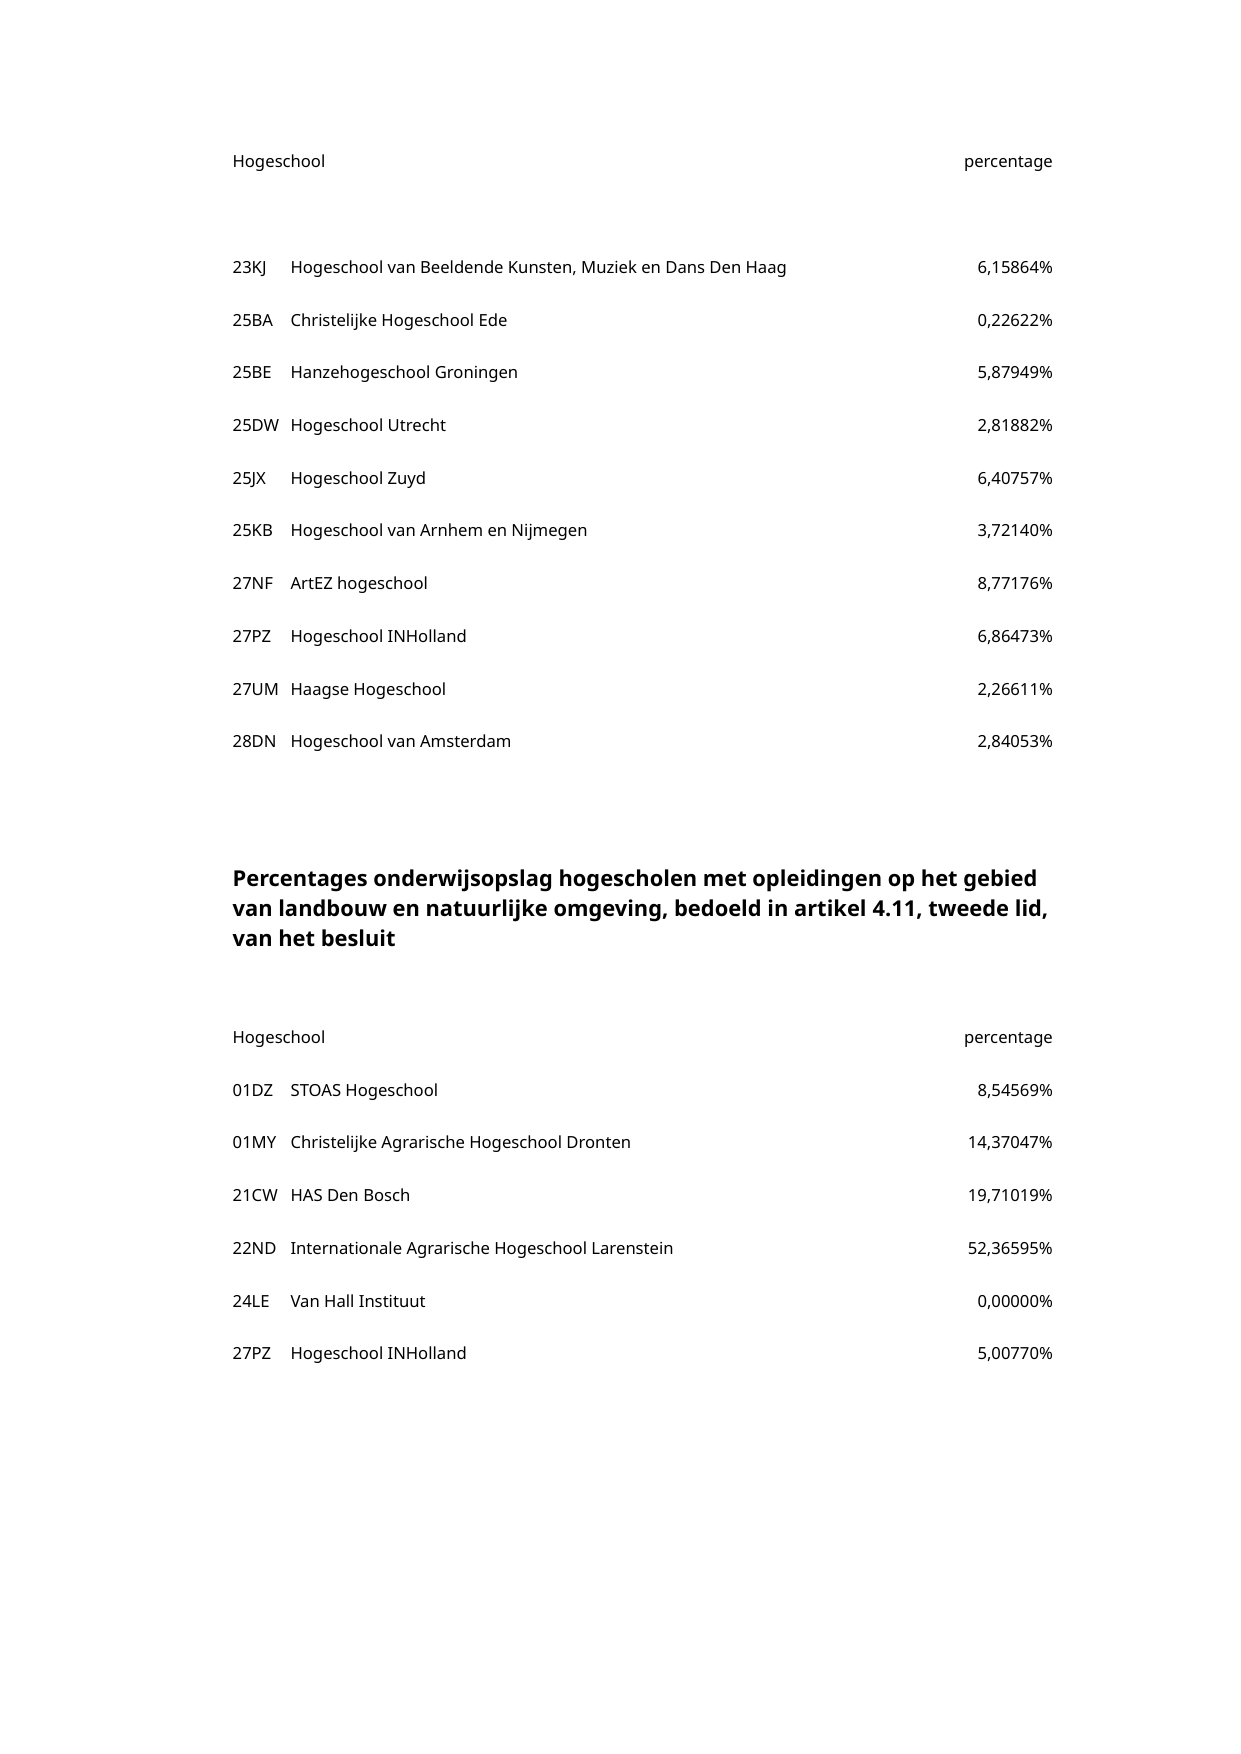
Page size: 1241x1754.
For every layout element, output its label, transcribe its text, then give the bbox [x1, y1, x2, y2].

table_cell 8,54569% [928, 1079, 1053, 1131]
table_cell Hogeschool INHolland [290, 1342, 928, 1395]
table_cell 5,00770% [928, 1342, 1053, 1395]
table_cell STOAS Hogeschool [290, 1079, 928, 1131]
table_cell 28DN [233, 730, 290, 782]
table_cell 3,72140% [928, 519, 1053, 572]
table_cell Christelijke Agrarische Hogeschool Dronten [290, 1131, 928, 1184]
table_cell [290, 203, 928, 255]
table_cell 23KJ [233, 255, 290, 308]
table_header Hogeschool [233, 150, 928, 203]
table_cell 14,37047% [928, 1131, 1053, 1184]
table_cell 25KB [233, 519, 290, 572]
table_cell 2,81882% [928, 414, 1053, 466]
table_cell [928, 203, 1053, 255]
table_cell Hogeschool INHolland [290, 624, 928, 677]
table_cell 27NF [233, 572, 290, 624]
table_cell Hogeschool Zuyd [290, 466, 928, 519]
table_cell 6,86473% [928, 624, 1053, 677]
table_cell Hogeschool Utrecht [290, 414, 928, 466]
table_cell 6,40757% [928, 466, 1053, 519]
table_cell 6,15864% [928, 255, 1053, 308]
table_cell 2,26611% [928, 677, 1053, 730]
table_cell 0,22622% [928, 308, 1053, 361]
table_cell 8,77176% [928, 572, 1053, 624]
table_cell 01DZ [233, 1079, 290, 1131]
subtitle Percentages onderwijsopslag hogescholen met opleidingen op het gebied van landbouw en natuurlijke omgeving, bedoeld in artikel 4.11, tweede lid, van het besluit [232, 863, 1053, 953]
table_cell Hogeschool van Arnhem en Nijmegen [290, 519, 928, 572]
table_cell 0,00000% [928, 1289, 1053, 1342]
table_cell HAS Den Bosch [290, 1184, 928, 1237]
table_cell 19,71019% [928, 1184, 1053, 1237]
table_cell 25DW [233, 414, 290, 466]
table_header percentage [928, 150, 1053, 203]
table_header percentage [928, 1026, 1053, 1078]
table_cell [233, 203, 290, 255]
table_cell 5,87949% [928, 361, 1053, 413]
table_cell Christelijke Hogeschool Ede [290, 308, 928, 361]
table_cell Hanzehogeschool Groningen [290, 361, 928, 413]
table_cell 22ND [233, 1237, 290, 1289]
table_cell 21CW [233, 1184, 290, 1237]
table_cell Van Hall Instituut [290, 1289, 928, 1342]
table_cell 27PZ [233, 624, 290, 677]
table_cell 25JX [233, 466, 290, 519]
table_cell Hogeschool van Beeldende Kunsten, Muziek en Dans Den Haag [290, 255, 928, 308]
table_cell ArtEZ hogeschool [290, 572, 928, 624]
table_cell 25BA [233, 308, 290, 361]
table_header Hogeschool [233, 1026, 928, 1078]
table_cell 27UM [233, 677, 290, 730]
table_cell Hogeschool van Amsterdam [290, 730, 928, 782]
table_cell 2,84053% [928, 730, 1053, 782]
table_cell 27PZ [233, 1342, 290, 1395]
table_cell Haagse Hogeschool [290, 677, 928, 730]
table_cell 25BE [233, 361, 290, 413]
table_cell 52,36595% [928, 1237, 1053, 1289]
table_cell Internationale Agrarische Hogeschool Larenstein [290, 1237, 928, 1289]
table_cell 01MY [233, 1131, 290, 1184]
table_cell 24LE [233, 1289, 290, 1342]
